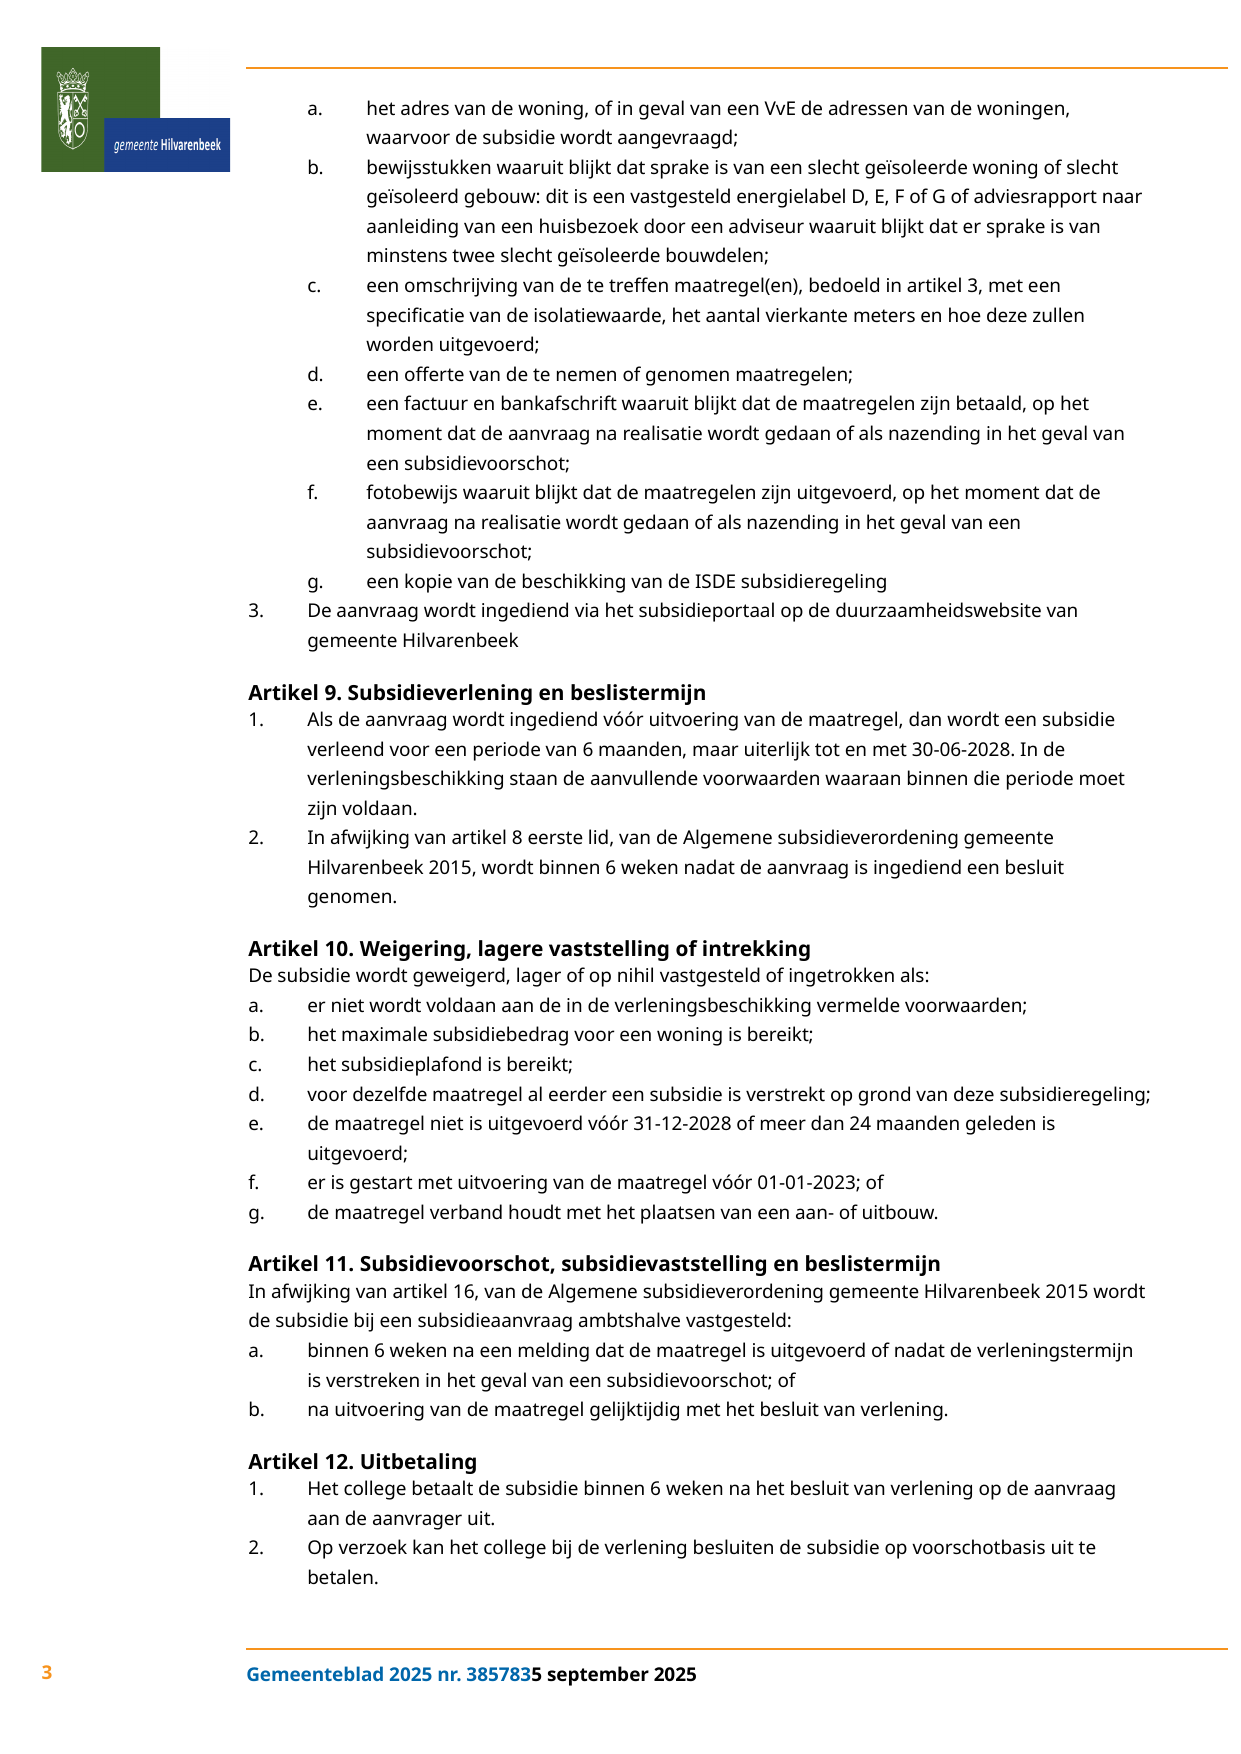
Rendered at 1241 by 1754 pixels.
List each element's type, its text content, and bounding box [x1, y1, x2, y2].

list voor dezelfde maatregel al eerder een subsidie is verstrekt op grond van deze subsidieregeling; [248, 1081, 1152, 1107]
list het subsidieplafond is bereikt; [248, 1051, 1152, 1077]
list de maatregel verband houdt met het plaatsen van een aan- of uitbouw. [248, 1199, 1152, 1225]
text In afwijking van artikel 16, van de Algemene subsidieverordening gemeente Hilvarenbeek 2015 wordt de subsidie bij een subsidieaanvraag ambtshalve vastgesteld: [248, 1278, 1152, 1333]
list bewijsstukken waaruit blijkt dat sprake is van een slecht geïsoleerde woning of slecht geïsoleerd gebouw: dit is een vastgesteld energielabel D, E, F of G of adviesrapport naar aanleiding van een huisbezoek door een adviseur waaruit blijkt dat er sprake is van minstens twee slecht geïsoleerde bouwdelen; [307, 154, 1152, 268]
text Artikel 11. Subsidievoorschot, subsidievaststelling en beslistermijn [248, 1249, 1152, 1278]
list een offerte van de te nemen of genomen maatregelen; [307, 361, 1152, 387]
list Het college betaalt de subsidie binnen 6 weken na het besluit van verlening op de aanvraag aan de aanvrager uit. [248, 1475, 1152, 1531]
list Op verzoek kan het college bij de verlening besluiten de subsidie op voorschotbasis uit te betalen. [248, 1534, 1152, 1590]
list een factuur en bankafschrift waaruit blijkt dat de maatregelen zijn betaald, op het moment dat de aanvraag na realisatie wordt gedaan of als nazending in het geval van een subsidievoorschot; [307, 391, 1152, 476]
list Als de aanvraag wordt ingediend vóór uitvoering van de maatregel, dan wordt een subsidie verleend voor een periode van 6 maanden, maar uiterlijk tot en met 30-06-2028. In de verleningsbeschikking staan de aanvullende voorwaarden waaraan binnen die periode moet zijn voldaan. [248, 706, 1152, 821]
list een omschrijving van de te treffen maatregel(en), bedoeld in artikel 3, met een specificatie van de isolatiewaarde, het aantal vierkante meters en hoe deze zullen worden uitgevoerd; [307, 272, 1152, 357]
list De aanvraag wordt ingediend via het subsidieportaal op de duurzaamheidswebsite van gemeente Hilvarenbeek [248, 598, 1152, 653]
picture [41, 47, 231, 172]
list de maatregel niet is uitgevoerd vóór 31-12-2028 of meer dan 24 maanden geleden is uitgevoerd; [248, 1110, 1152, 1166]
list na uitvoering van de maatregel gelijktijdig met het besluit van verlening. [248, 1396, 1152, 1422]
text De subsidie wordt geweigerd, lager of op nihil vastgesteld of ingetrokken als: [248, 962, 1152, 988]
list er niet wordt voldaan aan de in de verleningsbeschikking vermelde voorwaarden; [248, 992, 1152, 1018]
list fotobewijs waaruit blijkt dat de maatregelen zijn uitgevoerd, op het moment dat de aanvraag na realisatie wordt gedaan of als nazending in het geval van een subsidievoorschot; [307, 479, 1152, 564]
list het maximale subsidiebedrag voor een woning is bereikt; [248, 1022, 1152, 1047]
list In afwijking van artikel 8 eerste lid, van de Algemene subsidieverordening gemeente Hilvarenbeek 2015, wordt binnen 6 weken nadat de aanvraag is ingediend een besluit genomen. [248, 824, 1152, 909]
list het adres van de woning, of in geval van een VvE de adressen van de woningen, waarvoor de subsidie wordt aangevraagd; [307, 95, 1152, 150]
text Artikel 10. Weigering, lagere vaststelling of intrekking [248, 934, 1152, 962]
list er is gestart met uitvoering van de maatregel vóór 01-01-2023; of [248, 1169, 1152, 1195]
list een kopie van de beschikking van de ISDE subsidieregeling [307, 568, 1152, 594]
list binnen 6 weken na een melding dat de maatregel is uitgevoerd of nadat de verleningstermijn is verstreken in het geval van een subsidievoorschot; of [248, 1337, 1152, 1392]
text Artikel 12. Uitbetaling [248, 1447, 1152, 1475]
text Artikel 9. Subsidieverlening en beslistermijn [248, 678, 1152, 706]
